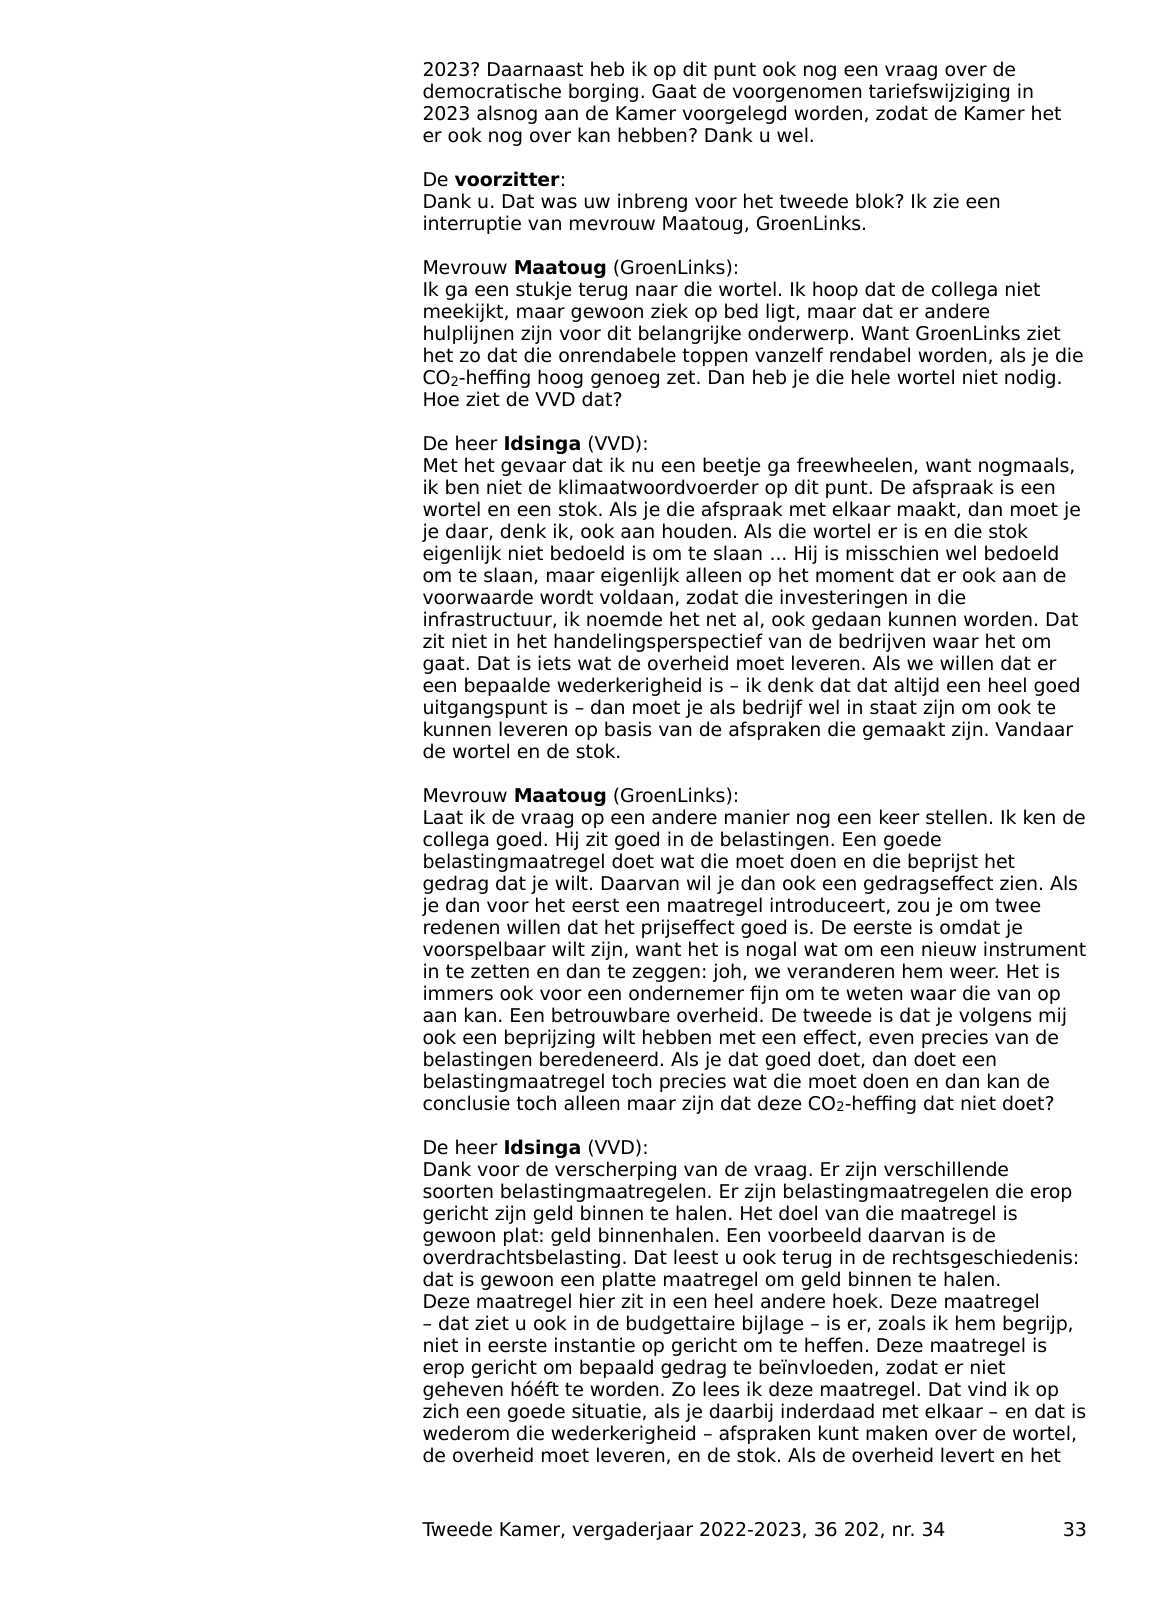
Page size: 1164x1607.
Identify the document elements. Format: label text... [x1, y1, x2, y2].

text De heer Idsinga (VVD): [422, 433, 1087, 455]
text Mevrouw Maatoug (GroenLinks): [422, 257, 1087, 279]
text Ik ga een stukje terug naar die wortel. Ik hoop dat de collega niet meekijkt, maar gewoon ziek op bed ligt, maar dat er andere hulplijnen zijn voor dit belangrijke onderwerp. Want GroenLinks ziet het zo dat die onrendabele toppen vanzelf rendabel worden, als je die CO2-heffing hoog genoeg zet. Dan heb je die hele wortel niet nodig. Hoe ziet de VVD dat? [422, 279, 1087, 411]
text Met het gevaar dat ik nu een beetje ga freewheelen, want nogmaals, ik ben niet de klimaatwoordvoerder op dit punt. De afspraak is een wortel en een stok. Als je die afspraak met elkaar maakt, dan moet je je daar, denk ik, ook aan houden. Als die wortel er is en die stok eigenlijk niet bedoeld is om te slaan ... Hij is misschien wel bedoeld om te slaan, maar eigenlijk alleen op het moment dat er ook aan de voorwaarde wordt voldaan, zodat die investeringen in die infrastructuur, ik noemde het net al, ook gedaan kunnen worden. Dat zit niet in het handelingsperspectief van de bedrijven waar het om gaat. Dat is iets wat de overheid moet leveren. Als we willen dat er een bepaalde wederkerigheid is – ik denk dat dat altijd een heel goed uitgangspunt is – dan moet je als bedrijf wel in staat zijn om ook te kunnen leveren op basis van de afspraken die gemaakt zijn. Vandaar de wortel en de stok. [422, 455, 1087, 763]
text De heer Idsinga (VVD): [422, 1137, 1087, 1159]
text Mevrouw Maatoug (GroenLinks): [422, 785, 1087, 807]
text Laat ik de vraag op een andere manier nog een keer stellen. Ik ken de collega goed. Hij zit goed in de belastingen. Een goede belastingmaatregel doet wat die moet doen en die beprijst het gedrag dat je wilt. Daarvan wil je dan ook een gedragseffect zien. Als je dan voor het eerst een maatregel introduceert, zou je om twee redenen willen dat het prijseffect goed is. De eerste is omdat je voorspelbaar wilt zijn, want het is nogal wat om een nieuw instrument in te zetten en dan te zeggen: joh, we veranderen hem weer. Het is immers ook voor een ondernemer fijn om te weten waar die van op aan kan. Een betrouwbare overheid. De tweede is dat je volgens mij ook een beprijzing wilt hebben met een effect, even precies van de belastingen beredeneerd. Als je dat goed doet, dan doet een belastingmaatregel toch precies wat die moet doen en dan kan de conclusie toch alleen maar zijn dat deze CO2-heffing dat niet doet? [422, 807, 1087, 1115]
text Dank u. Dat was uw inbreng voor het tweede blok? Ik zie een interruptie van mevrouw Maatoug, GroenLinks. [422, 191, 1087, 235]
text 2023? Daarnaast heb ik op dit punt ook nog een vraag over de democratische borging. Gaat de voorgenomen tariefswijziging in 2023 alsnog aan de Kamer voorgelegd worden, zodat de Kamer het er ook nog over kan hebben? Dank u wel. [422, 59, 1087, 147]
text Dank voor de verscherping van de vraag. Er zijn verschillende soorten belastingmaatregelen. Er zijn belastingmaatregelen die erop gericht zijn geld binnen te halen. Het doel van die maatregel is gewoon plat: geld binnenhalen. Een voorbeeld daarvan is de overdrachtsbelasting. Dat leest u ook terug in de rechtsgeschiedenis: dat is gewoon een platte maatregel om geld binnen te halen. [422, 1159, 1087, 1291]
text De voorzitter: [422, 169, 1087, 191]
text Deze maatregel hier zit in een heel andere hoek. Deze maatregel – dat ziet u ook in de budgettaire bijlage – is er, zoals ik hem begrijp, niet in eerste instantie op gericht om te heffen. Deze maatregel is erop gericht om bepaald gedrag te beïnvloeden, zodat er niet geheven hóéft te worden. Zo lees ik deze maatregel. Dat vind ik op zich een goede situatie, als je daarbij inderdaad met elkaar – en dat is wederom die wederkerigheid – afspraken kunt maken over de wortel, de overheid moet leveren, en de stok. Als de overheid levert en het [422, 1291, 1087, 1467]
